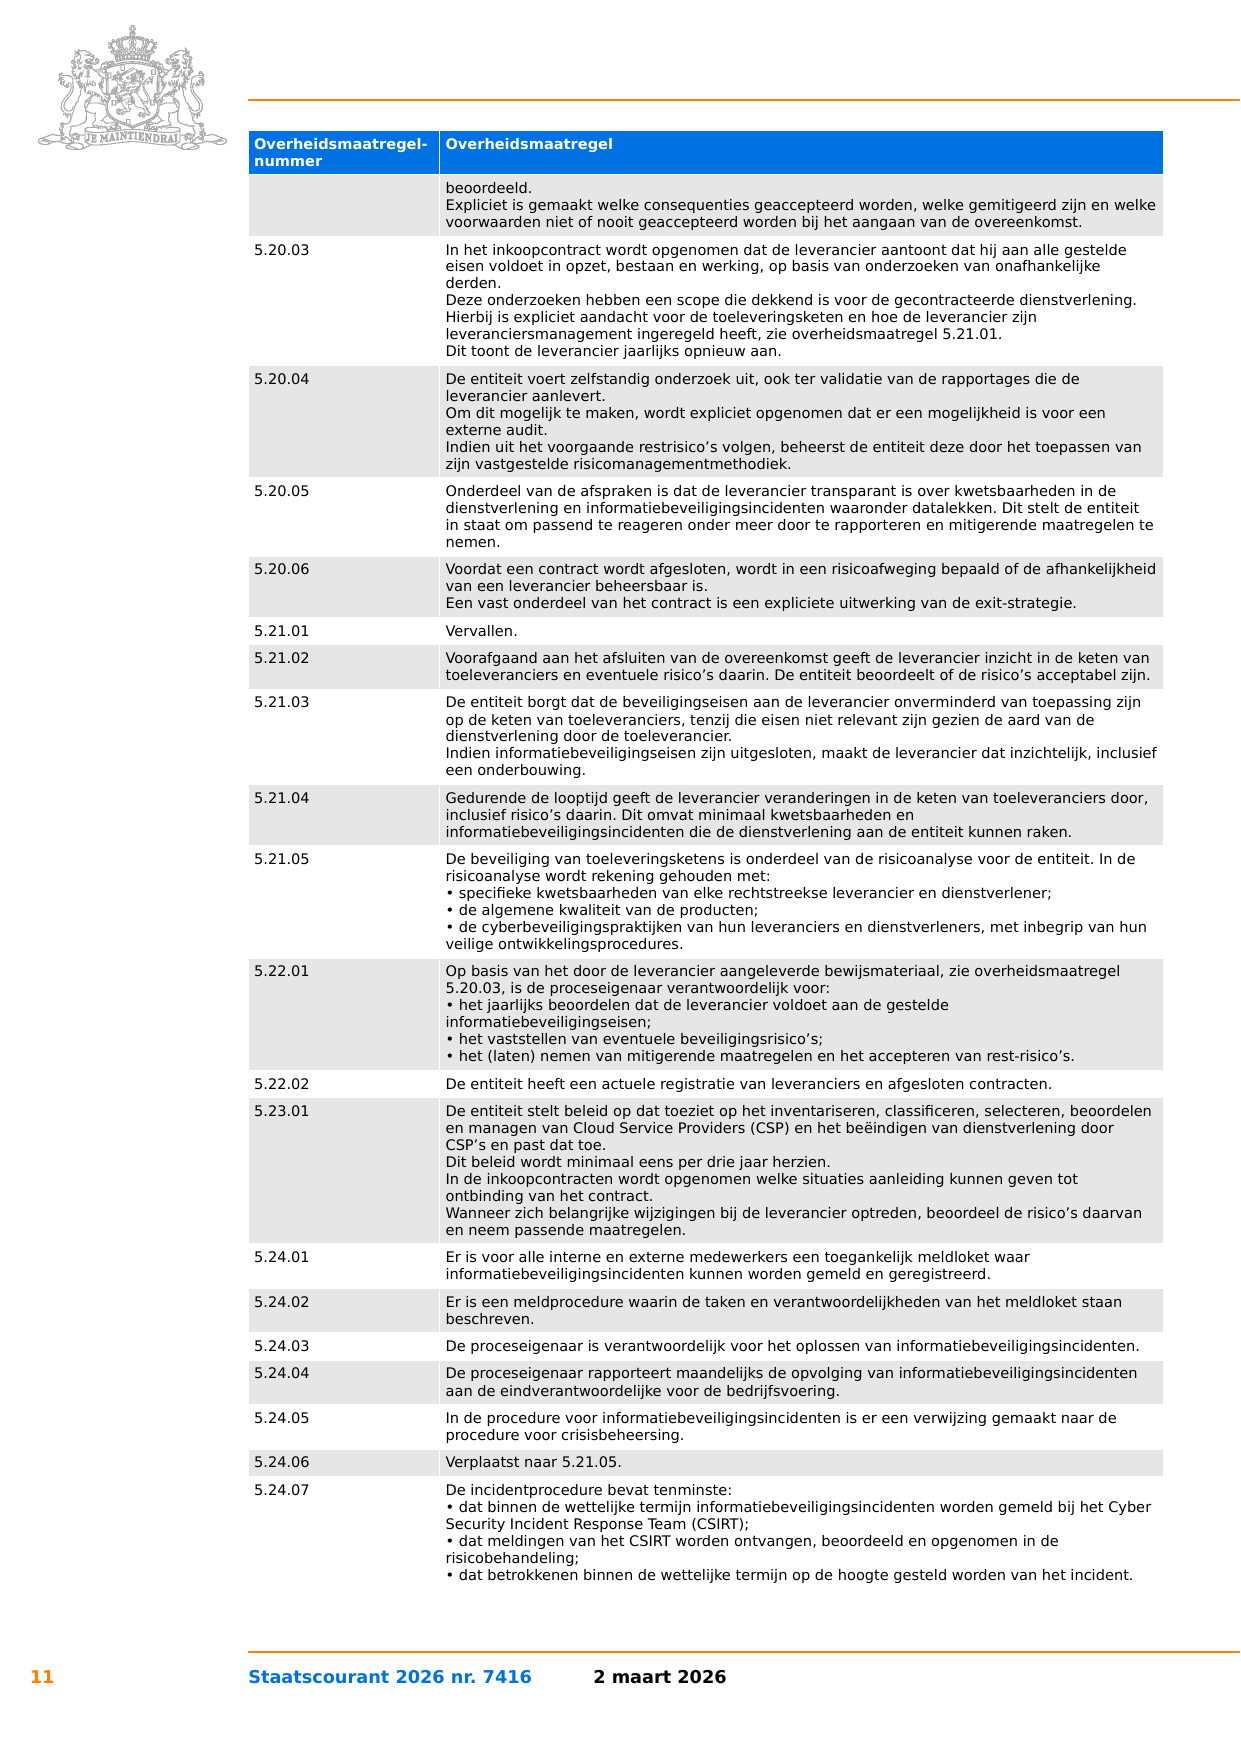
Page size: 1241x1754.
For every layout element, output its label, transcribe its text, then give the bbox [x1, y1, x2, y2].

table_cell 5.21.04 [249, 785, 439, 845]
table_cell Voorafgaand aan het afsluiten van de overeenkomst geeft de leverancier inzicht in de keten van toeleveranciers en eventuele risico’s daarin. De entiteit beoordeelt of de risico’s acceptabel zijn. [440, 645, 1163, 689]
table_cell 5.24.01 [249, 1245, 439, 1288]
table_cell 5.21.03 [249, 690, 439, 784]
table_cell De incidentprocedure bevat tenminste: • dat binnen de wettelijke termijn informatiebeveiligingsincidenten worden gemeld bij het Cyber Security Incident Response Team (CSIRT); • dat meldingen van het CSIRT worden ontvangen, beoordeeld en opgenomen in de risicobehandeling; • dat betrokkenen binnen de wettelijke termijn op de hoogte gesteld worden van het incident. [440, 1477, 1163, 1588]
table_cell Voordat een contract wordt afgesloten, wordt in een risicoafweging bepaald of de afhankelijkheid van een leverancier beheersbaar is. Een vast onderdeel van het contract is een expliciete uitwerking van de exit-strategie. [440, 557, 1163, 617]
table_cell 5.24.05 [249, 1405, 439, 1448]
table_cell De beveiliging van toeleveringsketens is onderdeel van de risicoanalyse voor de entiteit. In de risicoanalyse wordt rekening gehouden met: • specifieke kwetsbaarheden van elke rechtstreekse leverancier en dienstverlener; • de algemene kwaliteit van de producten; • de cyberbeveiligingspraktijken van hun leveranciers en dienstverleners, met inbegrip van hun veilige ontwikkelingsprocedures. [440, 846, 1163, 958]
table_cell In het inkoopcontract wordt opgenomen dat de leverancier aantoont dat hij aan alle gestelde eisen voldoet in opzet, bestaan en werking, op basis van onderzoeken van onafhankelijke derden. Deze onderzoeken hebben een scope die dekkend is voor de gecontracteerde dienstverlening. Hierbij is expliciet aandacht voor de toeleveringsketen en hoe de leverancier zijn leveranciersmanagement ingeregeld heeft, zie overheidsmaatregel 5.21.01. Dit toont de leverancier jaarlijks opnieuw aan. [440, 237, 1163, 365]
table_cell De proceseigenaar is verantwoordelijk voor het oplossen van informatiebeveiligingsincidenten. [440, 1333, 1163, 1360]
table_cell [249, 175, 439, 236]
table_cell De entiteit stelt beleid op dat toeziet op het inventariseren, classificeren, selecteren, beoordelen en managen van Cloud Service Providers (CSP) en het beëindigen van dienstverlening door CSP’s en past dat toe. Dit beleid wordt minimaal eens per drie jaar herzien. In de inkoopcontracten wordt opgenomen welke situaties aanleiding kunnen geven tot ontbinding van het contract. Wanneer zich belangrijke wijzigingen bij de leverancier optreden, beoordeel de risico’s daarvan en neem passende maatregelen. [440, 1098, 1163, 1243]
table_cell 5.22.01 [249, 959, 439, 1070]
table_cell beoordeeld. Expliciet is gemaakt welke consequenties geaccepteerd worden, welke gemitigeerd zijn en welke voorwaarden niet of nooit geaccepteerd worden bij het aangaan van de overeenkomst. [440, 175, 1163, 236]
table_cell Verplaatst naar 5.21.05. [440, 1450, 1163, 1476]
table_cell Vervallen. [440, 618, 1163, 644]
table_cell Onderdeel van de afspraken is dat de leverancier transparant is over kwetsbaarheden in de dienstverlening en informatiebeveiligingsincidenten waaronder datalekken. Dit stelt de entiteit in staat om passend te reageren onder meer door te rapporteren en mitigerende maatregelen te nemen. [440, 478, 1163, 556]
table_cell 5.22.02 [249, 1071, 439, 1097]
table_cell 5.23.01 [249, 1098, 439, 1243]
table_cell Gedurende de looptijd geeft de leverancier veranderingen in de keten van toeleveranciers door, inclusief risico’s daarin. Dit omvat minimaal kwetsbaarheden en informatiebeveiligingsincidenten die de dienstverlening aan de entiteit kunnen raken. [440, 785, 1163, 845]
table_cell De proceseigenaar rapporteert maandelijks de opvolging van informatiebeveiligingsincidenten aan de eindverantwoordelijke voor de bedrijfsvoering. [440, 1361, 1163, 1404]
table_cell 5.20.04 [249, 366, 439, 477]
table_cell Er is voor alle interne en externe medewerkers een toegankelijk meldloket waar informatiebeveiligingsincidenten kunnen worden gemeld en geregistreerd. [440, 1245, 1163, 1288]
table_cell 5.24.03 [249, 1333, 439, 1360]
table_cell 5.20.06 [249, 557, 439, 617]
table_cell 5.20.03 [249, 237, 439, 365]
table_cell 5.21.01 [249, 618, 439, 644]
table_cell Er is een meldprocedure waarin de taken en verantwoordelijkheden van het meldloket staan beschreven. [440, 1289, 1163, 1332]
table_cell 5.21.02 [249, 645, 439, 689]
table_cell De entiteit voert zelfstandig onderzoek uit, ook ter validatie van de rapportages die de leverancier aanlevert. Om dit mogelijk te maken, wordt expliciet opgenomen dat er een mogelijkheid is voor een externe audit. Indien uit het voorgaande restrisico’s volgen, beheerst de entiteit deze door het toepassen van zijn vastgestelde risicomanagementmethodiek. [440, 366, 1163, 477]
table_cell 5.24.04 [249, 1361, 439, 1404]
table_header Overheidsmaatregel [440, 131, 1163, 174]
table_cell De entiteit borgt dat de beveiligingseisen aan de leverancier onverminderd van toepassing zijn op de keten van toeleveranciers, tenzij die eisen niet relevant zijn gezien de aard van de dienstverlening door de toeleverancier. Indien informatiebeveiligingseisen zijn uitgesloten, maakt de leverancier dat inzichtelijk, inclusief een onderbouwing. [440, 690, 1163, 784]
table_cell De entiteit heeft een actuele registratie van leveranciers en afgesloten contracten. [440, 1071, 1163, 1097]
table_cell 5.24.06 [249, 1450, 439, 1476]
picture [38, 25, 227, 150]
table_cell In de procedure voor informatiebeveiligingsincidenten is er een verwijzing gemaakt naar de procedure voor crisisbeheersing. [440, 1405, 1163, 1448]
table_cell Op basis van het door de leverancier aangeleverde bewijsmateriaal, zie overheidsmaatregel 5.20.03, is de proceseigenaar verantwoordelijk voor: • het jaarlijks beoordelen dat de leverancier voldoet aan de gestelde informatiebeveiligingseisen; • het vaststellen van eventuele beveiligingsrisico’s; • het (laten) nemen van mitigerende maatregelen en het accepteren van rest-risico’s. [440, 959, 1163, 1070]
table_cell 5.24.02 [249, 1289, 439, 1332]
table_header Overheidsmaatregel-nummer [249, 131, 439, 174]
table_cell 5.21.05 [249, 846, 439, 958]
table_cell 5.24.07 [249, 1477, 439, 1588]
table_cell 5.20.05 [249, 478, 439, 556]
